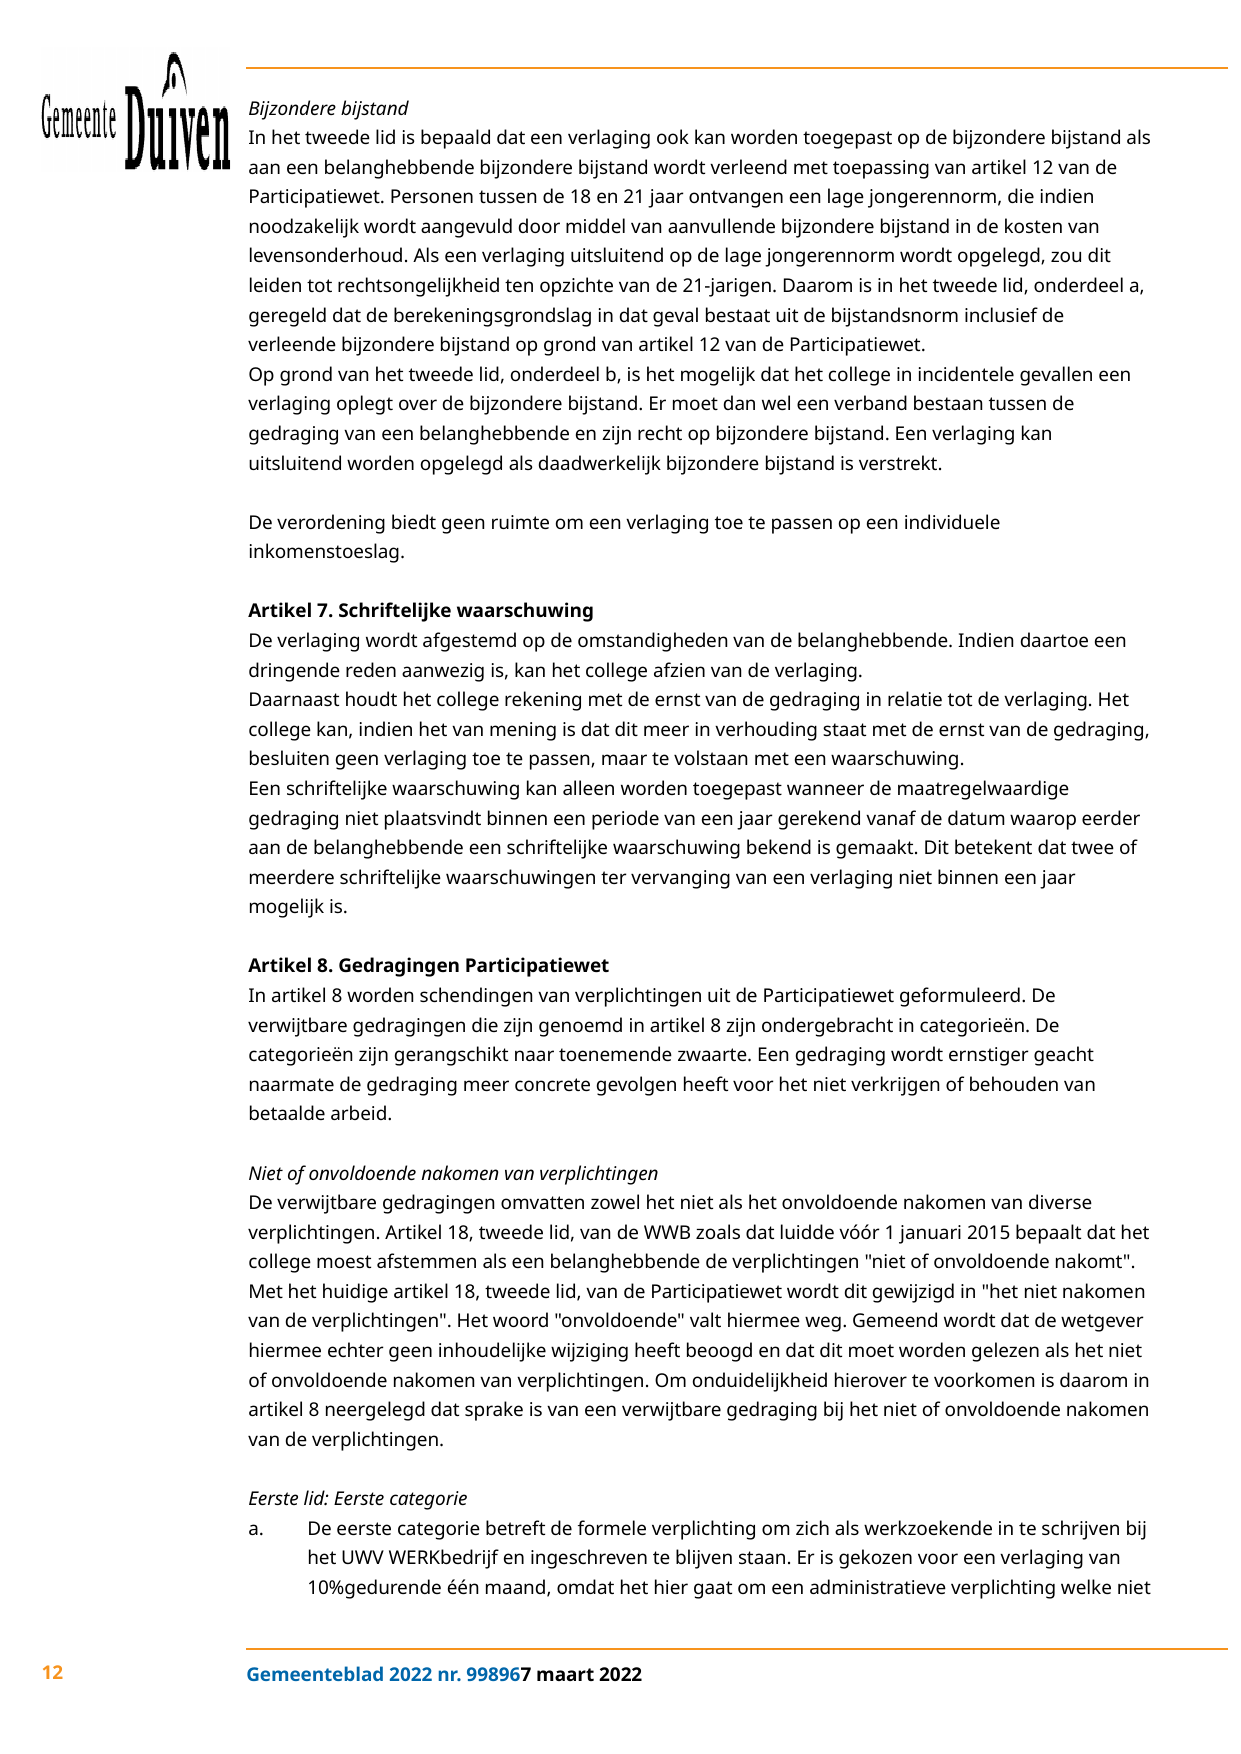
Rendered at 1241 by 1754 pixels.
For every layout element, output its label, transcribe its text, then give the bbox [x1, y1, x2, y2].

text Niet of onvoldoende nakomen van verplichtingen [248, 1160, 1152, 1186]
text De verwijtbare gedragingen omvatten zowel het niet als het onvoldoende nakomen van diverse verplichtingen. Artikel 18, tweede lid, van de WWB zoals dat luidde vóór 1 januari 2015 bepaalt dat het college moest afstemmen als een belanghebbende de verplichtingen "niet of onvoldoende nakomt". Met het huidige artikel 18, tweede lid, van de Participatiewet wordt dit gewijzigd in "het niet nakomen van de verplichtingen". Het woord "onvoldoende" valt hiermee weg. Gemeend wordt dat de wetgever hiermee echter geen inhoudelijke wijziging heeft beoogd en dat dit moet worden gelezen als het niet of onvoldoende nakomen van verplichtingen. Om onduidelijkheid hierover te voorkomen is daarom in artikel 8 neergelegd dat sprake is van een verwijtbare gedraging bij het niet of onvoldoende nakomen van de verplichtingen. [248, 1189, 1152, 1452]
text Bijzondere bijstand [248, 95, 1152, 121]
text Een schriftelijke waarschuwing kan alleen worden toegepast wanneer de maatregelwaardige gedraging niet plaatsvindt binnen een periode van een jaar gerekend vanaf de datum waarop eerder aan de belanghebbende een schriftelijke waarschuwing bekend is gemaakt. Dit betekent dat twee of meerdere schriftelijke waarschuwingen ter vervanging van een verlaging niet binnen een jaar mogelijk is. [248, 775, 1152, 919]
text Artikel 7. Schriftelijke waarschuwing [248, 598, 1152, 623]
text In artikel 8 worden schendingen van verplichtingen uit de Participatiewet geformuleerd. De verwijtbare gedragingen die zijn genoemd in artikel 8 zijn ondergebracht in categorieën. De categorieën zijn gerangschikt naar toenemende zwaarte. Een gedraging wordt ernstiger geacht naarmate de gedraging meer concrete gevolgen heeft voor het niet verkrijgen of behouden van betaalde arbeid. [248, 982, 1152, 1126]
text Op grond van het tweede lid, onderdeel b, is het mogelijk dat het college in incidentele gevallen een verlaging oplegt over de bijzondere bijstand. Er moet dan wel een verband bestaan tussen de gedraging van een belanghebbende en zijn recht op bijzondere bijstand. Een verlaging kan uitsluitend worden opgelegd als daadwerkelijk bijzondere bijstand is verstrekt. [248, 361, 1152, 476]
text Daarnaast houdt het college rekening met de ernst van de gedraging in relatie tot de verlaging. Het college kan, indien het van mening is dat dit meer in verhouding staat met de ernst van de gedraging, besluiten geen verlaging toe te passen, maar te volstaan met een waarschuwing. [248, 686, 1152, 771]
text De verordening biedt geen ruimte om een verlaging toe te passen op een individuele inkomenstoeslag. [248, 509, 1152, 564]
picture [41, 47, 231, 172]
text In het tweede lid is bepaald dat een verlaging ook kan worden toegepast op de bijzondere bijstand als aan een belanghebbende bijzondere bijstand wordt verleend met toepassing van artikel 12 van de Participatiewet. Personen tussen de 18 en 21 jaar ontvangen een lage jongerennorm, die indien noodzakelijk wordt aangevuld door middel van aanvullende bijzondere bijstand in de kosten van levensonderhoud. Als een verlaging uitsluitend op de lage jongerennorm wordt opgelegd, zou dit leiden tot rechtsongelijkheid ten opzichte van de 21-jarigen. Daarom is in het tweede lid, onderdeel a, geregeld dat de berekeningsgrondslag in dat geval bestaat uit de bijstandsnorm inclusief de verleende bijzondere bijstand op grond van artikel 12 van de Participatiewet. [248, 124, 1152, 357]
list De eerste categorie betreft de formele verplichting om zich als werkzoekende in te schrijven bij het UWV WERKbedrijf en ingeschreven te blijven staan. Er is gekozen voor een verlaging van 10%gedurende één maand, omdat het hier gaat om een administratieve verplichting welke niet [248, 1515, 1152, 1600]
text De verlaging wordt afgestemd op de omstandigheden van de belanghebbende. Indien daartoe een dringende reden aanwezig is, kan het college afzien van de verlaging. [248, 627, 1152, 683]
text Artikel 8. Gedragingen Participatiewet [248, 953, 1152, 978]
text Eerste lid: Eerste categorie [248, 1485, 1152, 1511]
